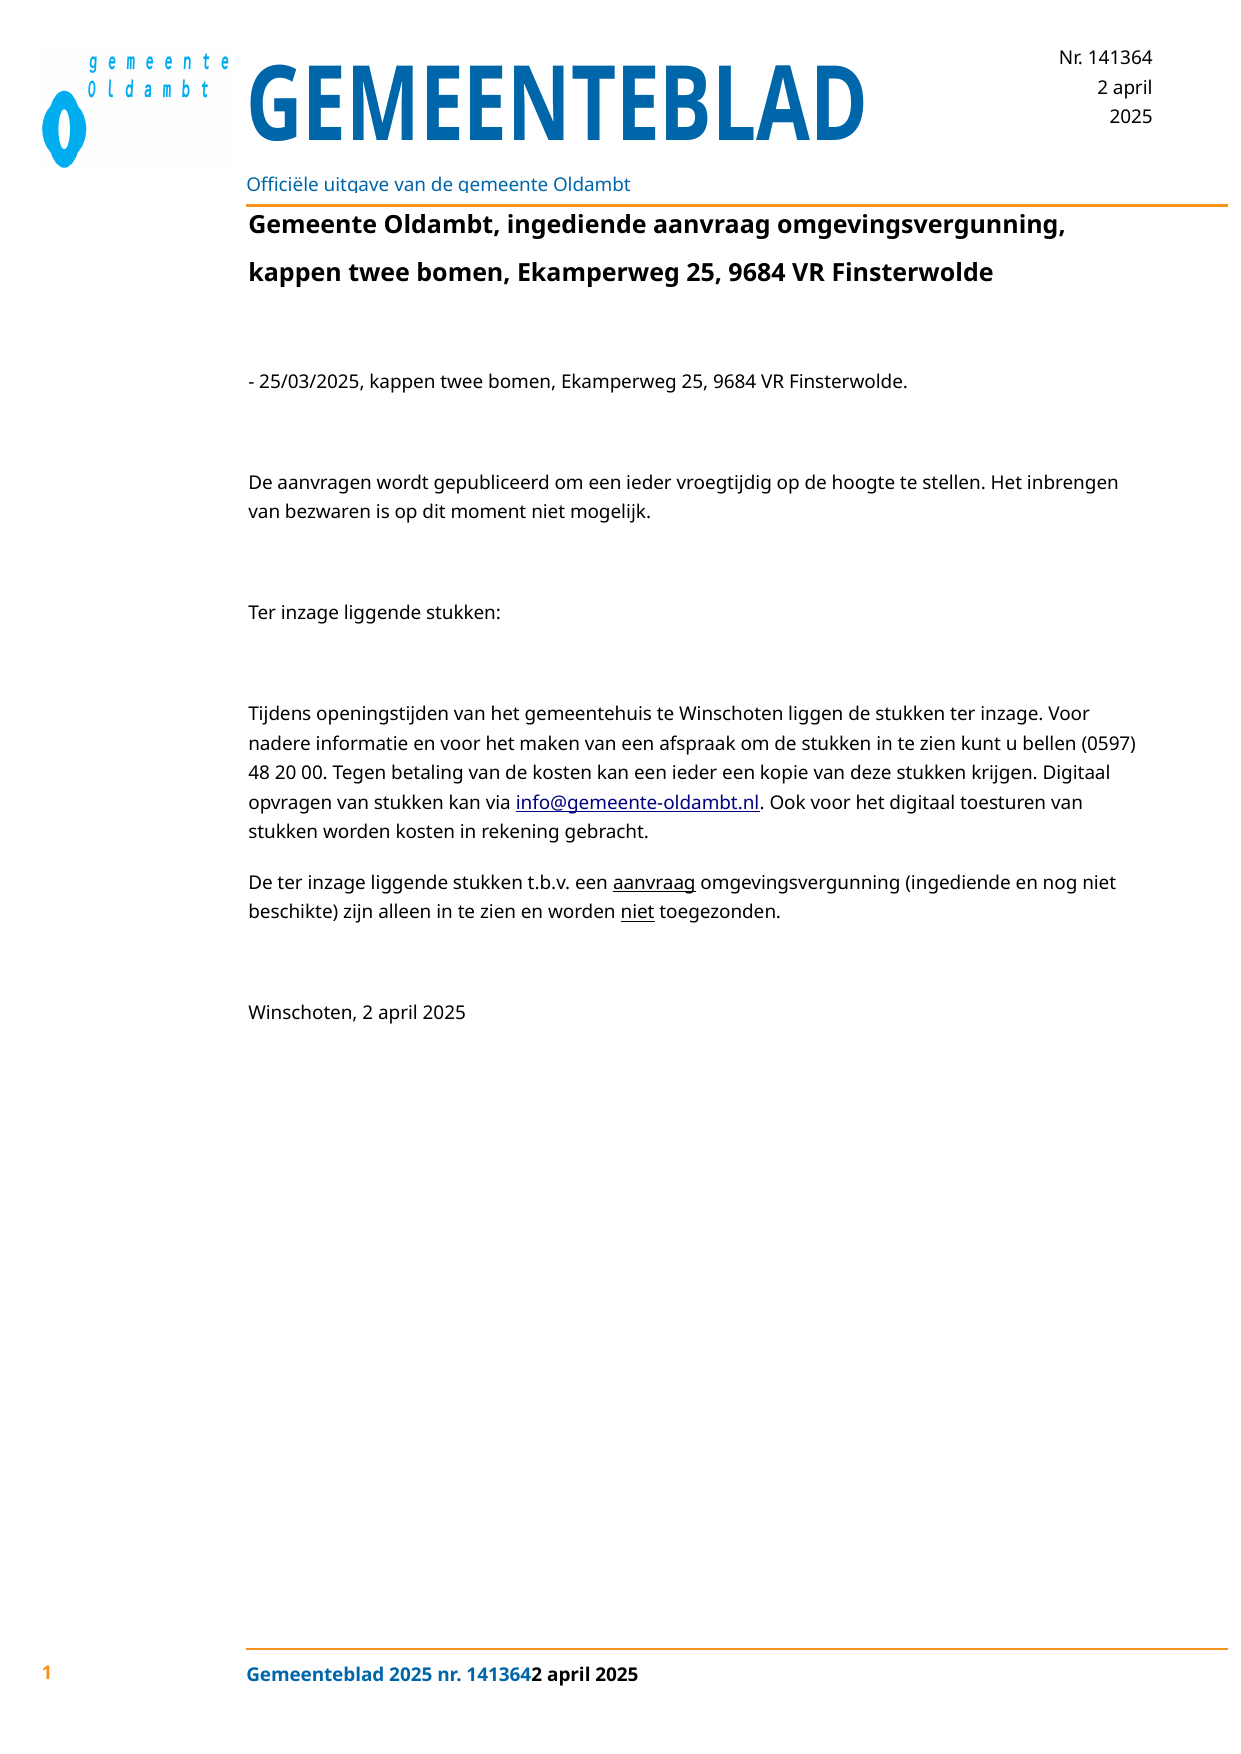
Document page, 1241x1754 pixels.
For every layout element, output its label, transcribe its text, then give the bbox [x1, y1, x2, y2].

text Tijdens openingstijden van het gemeentehuis te Winschoten liggen de stukken ter inzage. Voor nadere informatie en voor het maken van een afspraak om de stukken in te zien kunt u bellen (0597) 48 20 00. Tegen betaling van de kosten kan een ieder een kopie van deze stukken krijgen. Digitaal opvragen van stukken kan via info@gemeente-oldambt.nl. Ook voor het digitaal toesturen van stukken worden kosten in rekening gebracht. [248, 700, 1152, 844]
text Gemeente Oldambt, ingediende aanvraag omgevingsvergunning, kappen twee bomen, Ekamperweg 25, 9684 VR Finsterwolde [248, 207, 1152, 288]
text - 25/03/2025, kappen twee bomen, Ekamperweg 25, 9684 VR Finsterwolde. [248, 368, 1152, 394]
text De ter inzage liggende stukken t.b.v. een aanvraag omgevingsvergunning (ingediende en nog niet beschikte) zijn alleen in te zien en worden niet toegezonden. [248, 869, 1152, 924]
picture [41, 47, 231, 172]
text Winschoten, 2 april 2025 [248, 999, 1152, 1025]
text De aanvragen wordt gepubliceerd om een ieder vroegtijdig op de hoogte te stellen. Het inbrengen van bezwaren is op dit moment niet mogelijk. [248, 469, 1152, 524]
text Ter inzage liggende stukken: [248, 599, 1152, 625]
